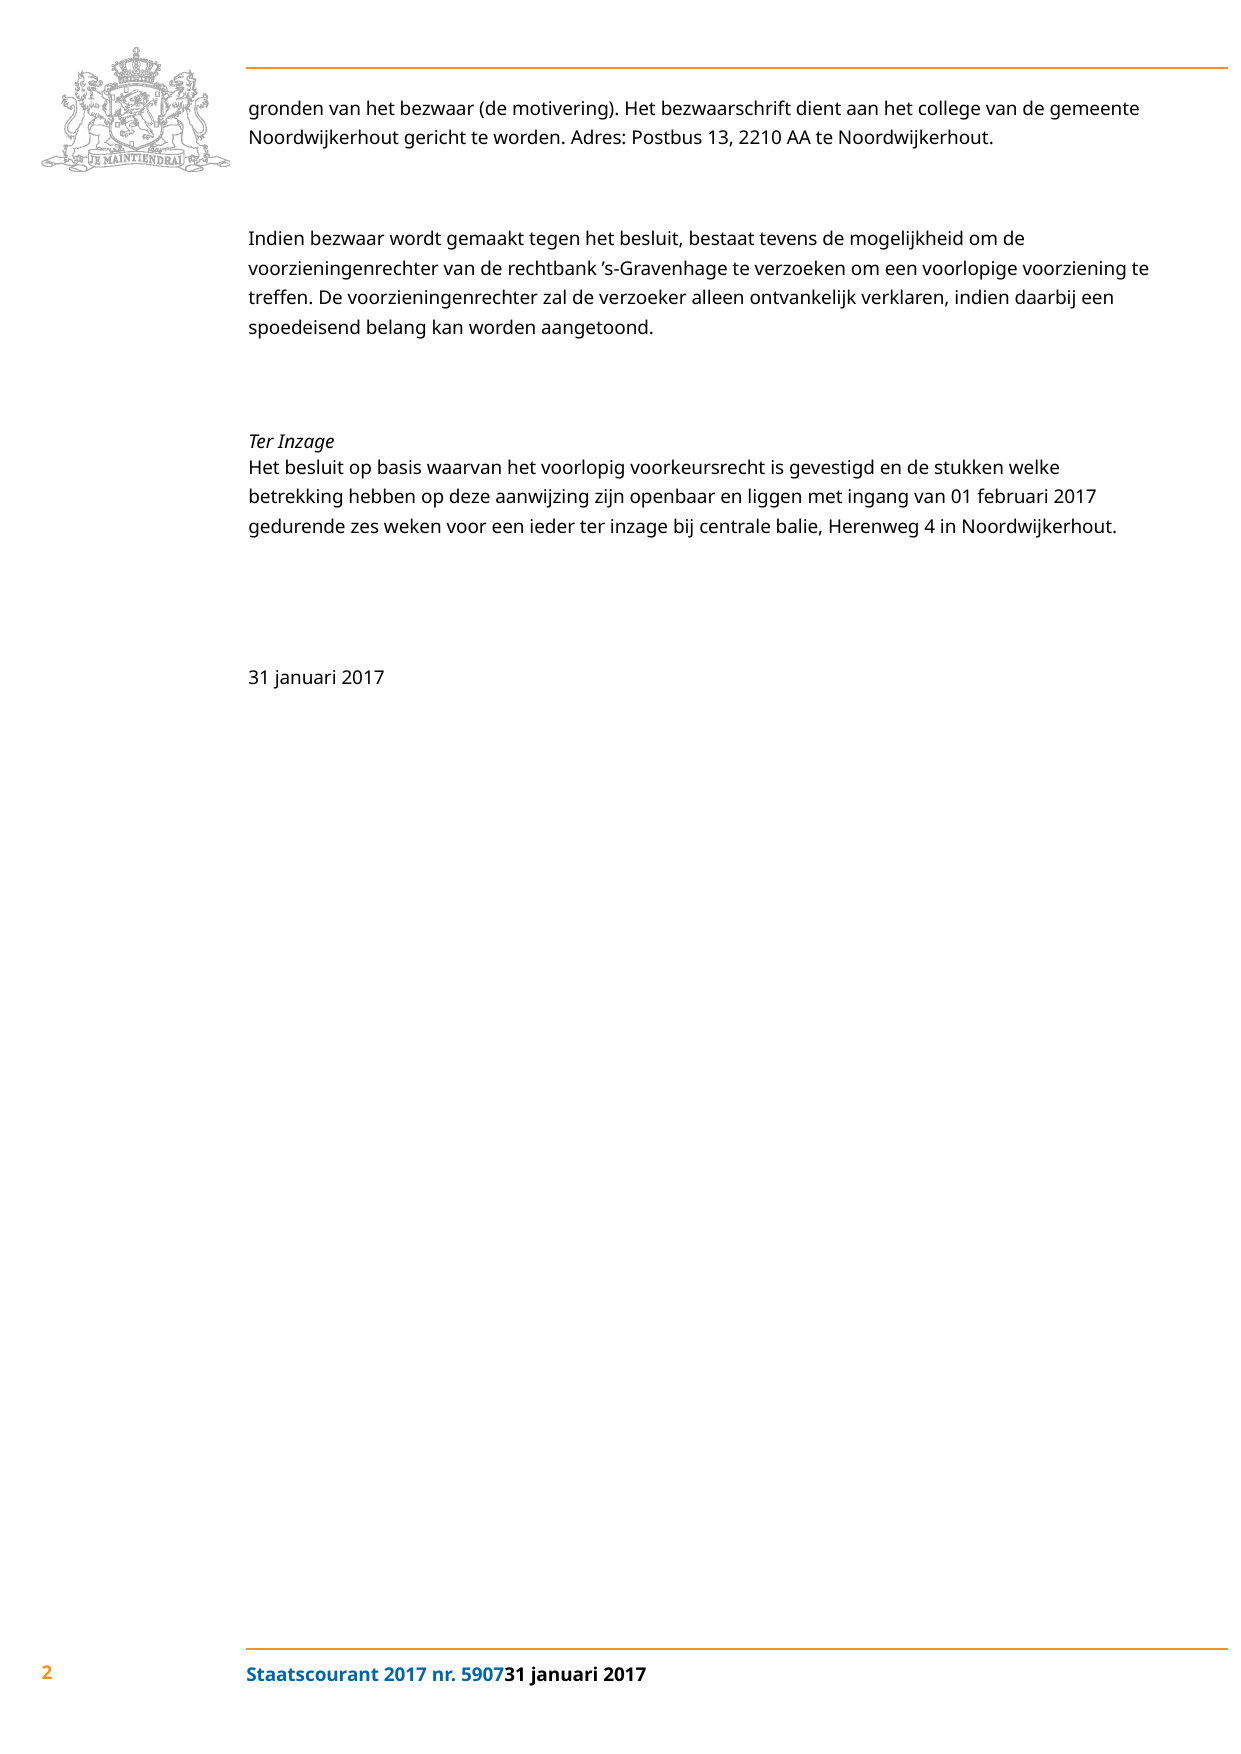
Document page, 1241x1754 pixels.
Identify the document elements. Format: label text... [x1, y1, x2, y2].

text Indien bezwaar wordt gemaakt tegen het besluit, bestaat tevens de mogelijkheid om de voorzieningenrechter van de rechtbank ’s-Gravenhage te verzoeken om een voorlopige voorziening te treffen. De voorzieningenrechter zal de verzoeker alleen ontvankelijk verklaren, indien daarbij een spoedeisend belang kan worden aangetoond. [248, 225, 1152, 340]
text 31 januari 2017 [248, 664, 1152, 690]
picture [41, 47, 231, 172]
text gronden van het bezwaar (de motivering). Het bezwaarschrift dient aan het college van de gemeente Noordwijkerhout gericht te worden. Adres: Postbus 13, 2210 AA te Noordwijkerhout. [248, 95, 1152, 150]
text Ter Inzage [248, 428, 1152, 454]
text Het besluit op basis waarvan het voorlopig voorkeursrecht is gevestigd en de stukken welke betrekking hebben op deze aanwijzing zijn openbaar en liggen met ingang van 01 februari 2017 gedurende zes weken voor een ieder ter inzage bij centrale balie, Herenweg 4 in Noordwijkerhout. [248, 454, 1152, 539]
